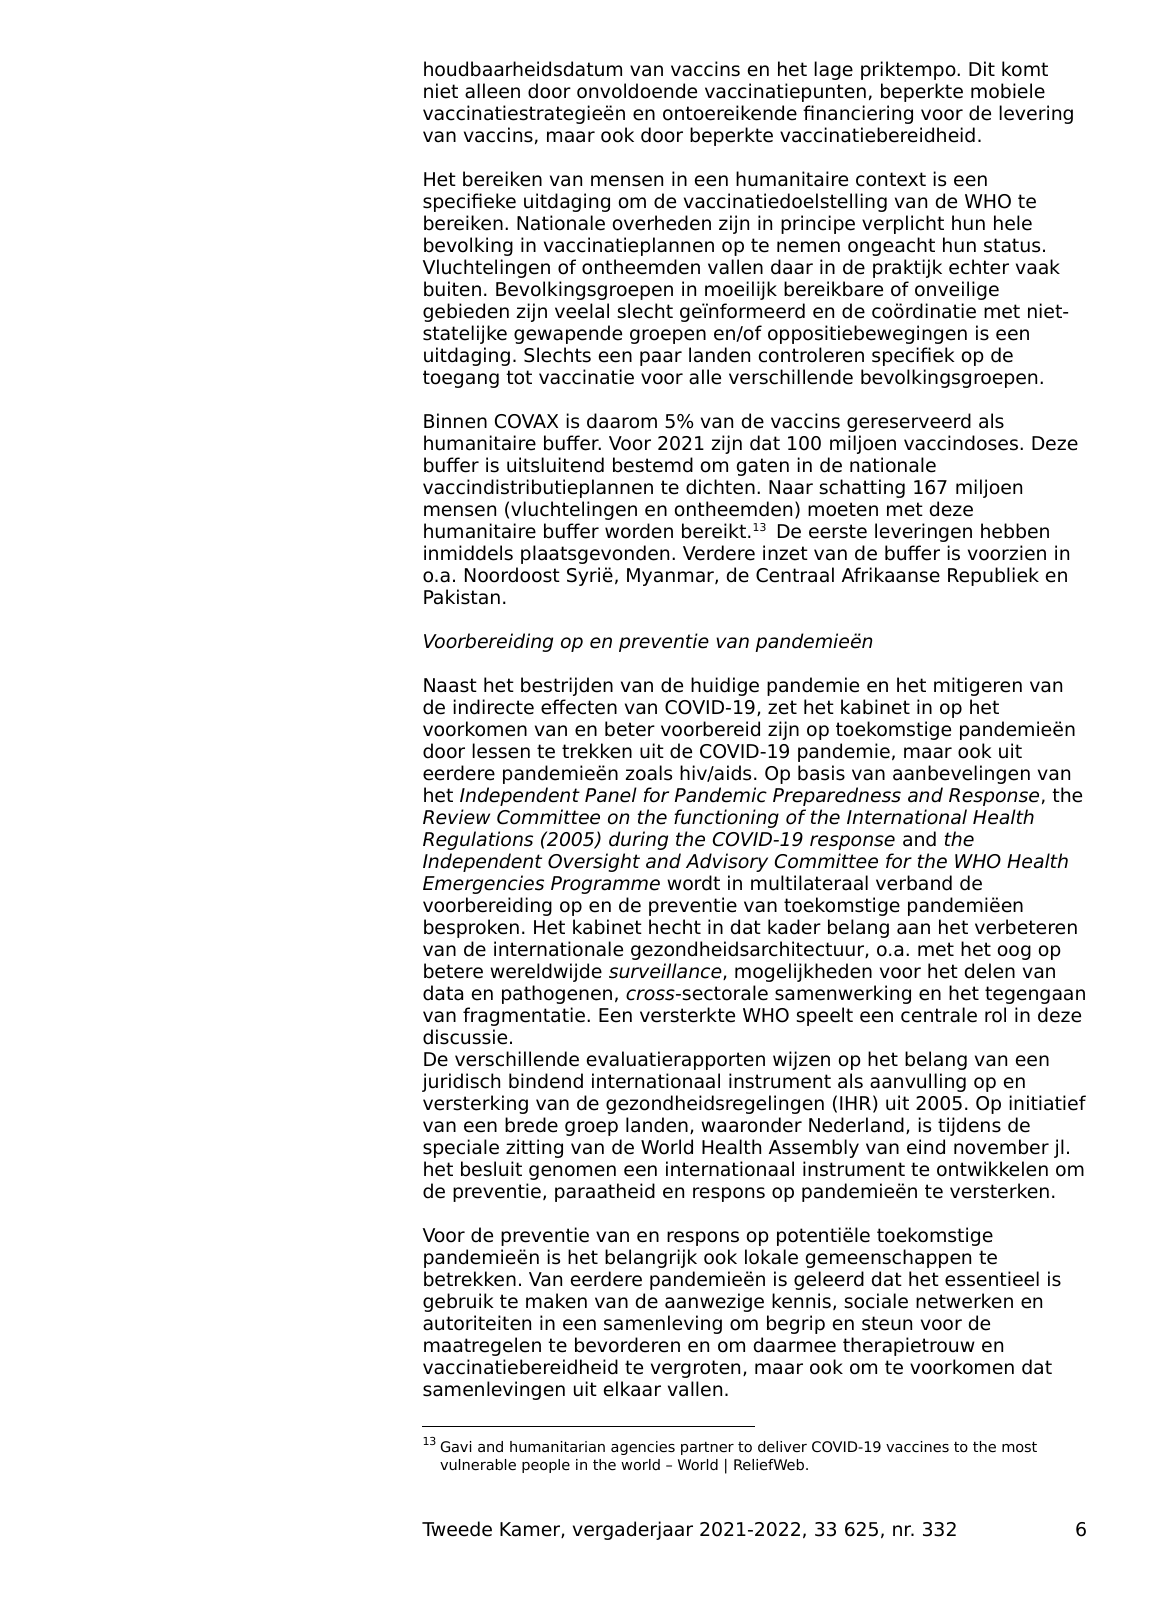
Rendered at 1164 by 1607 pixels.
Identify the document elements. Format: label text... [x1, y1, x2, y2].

text De verschillende evaluatierapporten wijzen op het belang van een juridisch bindend internationaal instrument als aanvulling op en versterking van de gezondheidsregelingen (IHR) uit 2005. Op initiatief van een brede groep landen, waaronder Nederland, is tijdens de speciale zitting van de World Health Assembly van eind november jl. het besluit genomen een internationaal instrument te ontwikkelen om de preventie, paraatheid en respons op pandemieën te versterken. [422, 1049, 1087, 1203]
text Gavi and humanitarian agencies partner to deliver COVID-19 vaccines to the most vulnerable people in the world – World | ReliefWeb. [422, 1435, 1087, 1474]
text Het bereiken van mensen in een humanitaire context is een specifieke uitdaging om de vaccinatiedoelstelling van de WHO te bereiken. Nationale overheden zijn in principe verplicht hun hele bevolking in vaccinatieplannen op te nemen ongeacht hun status. Vluchtelingen of ontheemden vallen daar in de praktijk echter vaak buiten. Bevolkingsgroepen in moeilijk bereikbare of onveilige gebieden zijn veelal slecht geïnformeerd en de coördinatie met niet-statelijke gewapende groepen en/of oppositiebewegingen is een uitdaging. Slechts een paar landen controleren specifiek op de toegang tot vaccinatie voor alle verschillende bevolkingsgroepen. [422, 169, 1087, 389]
text Naast het bestrijden van de huidige pandemie en het mitigeren van de indirecte effecten van COVID-19, zet het kabinet in op het voorkomen van en beter voorbereid zijn op toekomstige pandemieën door lessen te trekken uit de COVID-19 pandemie, maar ook uit eerdere pandemieën zoals hiv/aids. Op basis van aanbevelingen van het Independent Panel for Pandemic Preparedness and Response, the Review Committee on the functioning of the International Health Regulations (2005) during the COVID-19 response and the Independent Oversight and Advisory Committee for the WHO Health Emergencies Programme wordt in multilateraal verband de voorbereiding op en de preventie van toekomstige pandemiëen besproken. Het kabinet hecht in dat kader belang aan het verbeteren van de internationale gezondheidsarchitectuur, o.a. met het oog op betere wereldwijde surveillance, mogelijkheden voor het delen van data en pathogenen, cross-sectorale samenwerking en het tegengaan van fragmentatie. Een versterkte WHO speelt een centrale rol in deze discussie. [422, 675, 1087, 1049]
text Binnen COVAX is daarom 5% van de vaccins gereserveerd als humanitaire buffer. Voor 2021 zijn dat 100 miljoen vaccindoses. Deze buffer is uitsluitend bestemd om gaten in de nationale vaccindistributieplannen te dichten. Naar schatting 167 miljoen mensen (vluchtelingen en ontheemden) moeten met deze humanitaire buffer worden bereikt. De eerste leveringen hebben inmiddels plaatsgevonden. Verdere inzet van de buffer is voorzien in o.a. Noordoost Syrië, Myanmar, de Centraal Afrikaanse Republiek en Pakistan. [422, 411, 1087, 609]
subtitle Voorbereiding op en preventie van pandemieën [422, 631, 1087, 653]
text Voor de preventie van en respons op potentiële toekomstige pandemieën is het belangrijk ook lokale gemeenschappen te betrekken. Van eerdere pandemieën is geleerd dat het essentieel is gebruik te maken van de aanwezige kennis, sociale netwerken en autoriteiten in een samenleving om begrip en steun voor de maatregelen te bevorderen en om daarmee therapietrouw en vaccinatiebereidheid te vergroten, maar ook om te voorkomen dat samenlevingen uit elkaar vallen. [422, 1225, 1087, 1401]
text houdbaarheidsdatum van vaccins en het lage priktempo. Dit komt niet alleen door onvoldoende vaccinatiepunten, beperkte mobiele vaccinatiestrategieën en ontoereikende financiering voor de levering van vaccins, maar ook door beperkte vaccinatiebereidheid. [422, 59, 1087, 147]
